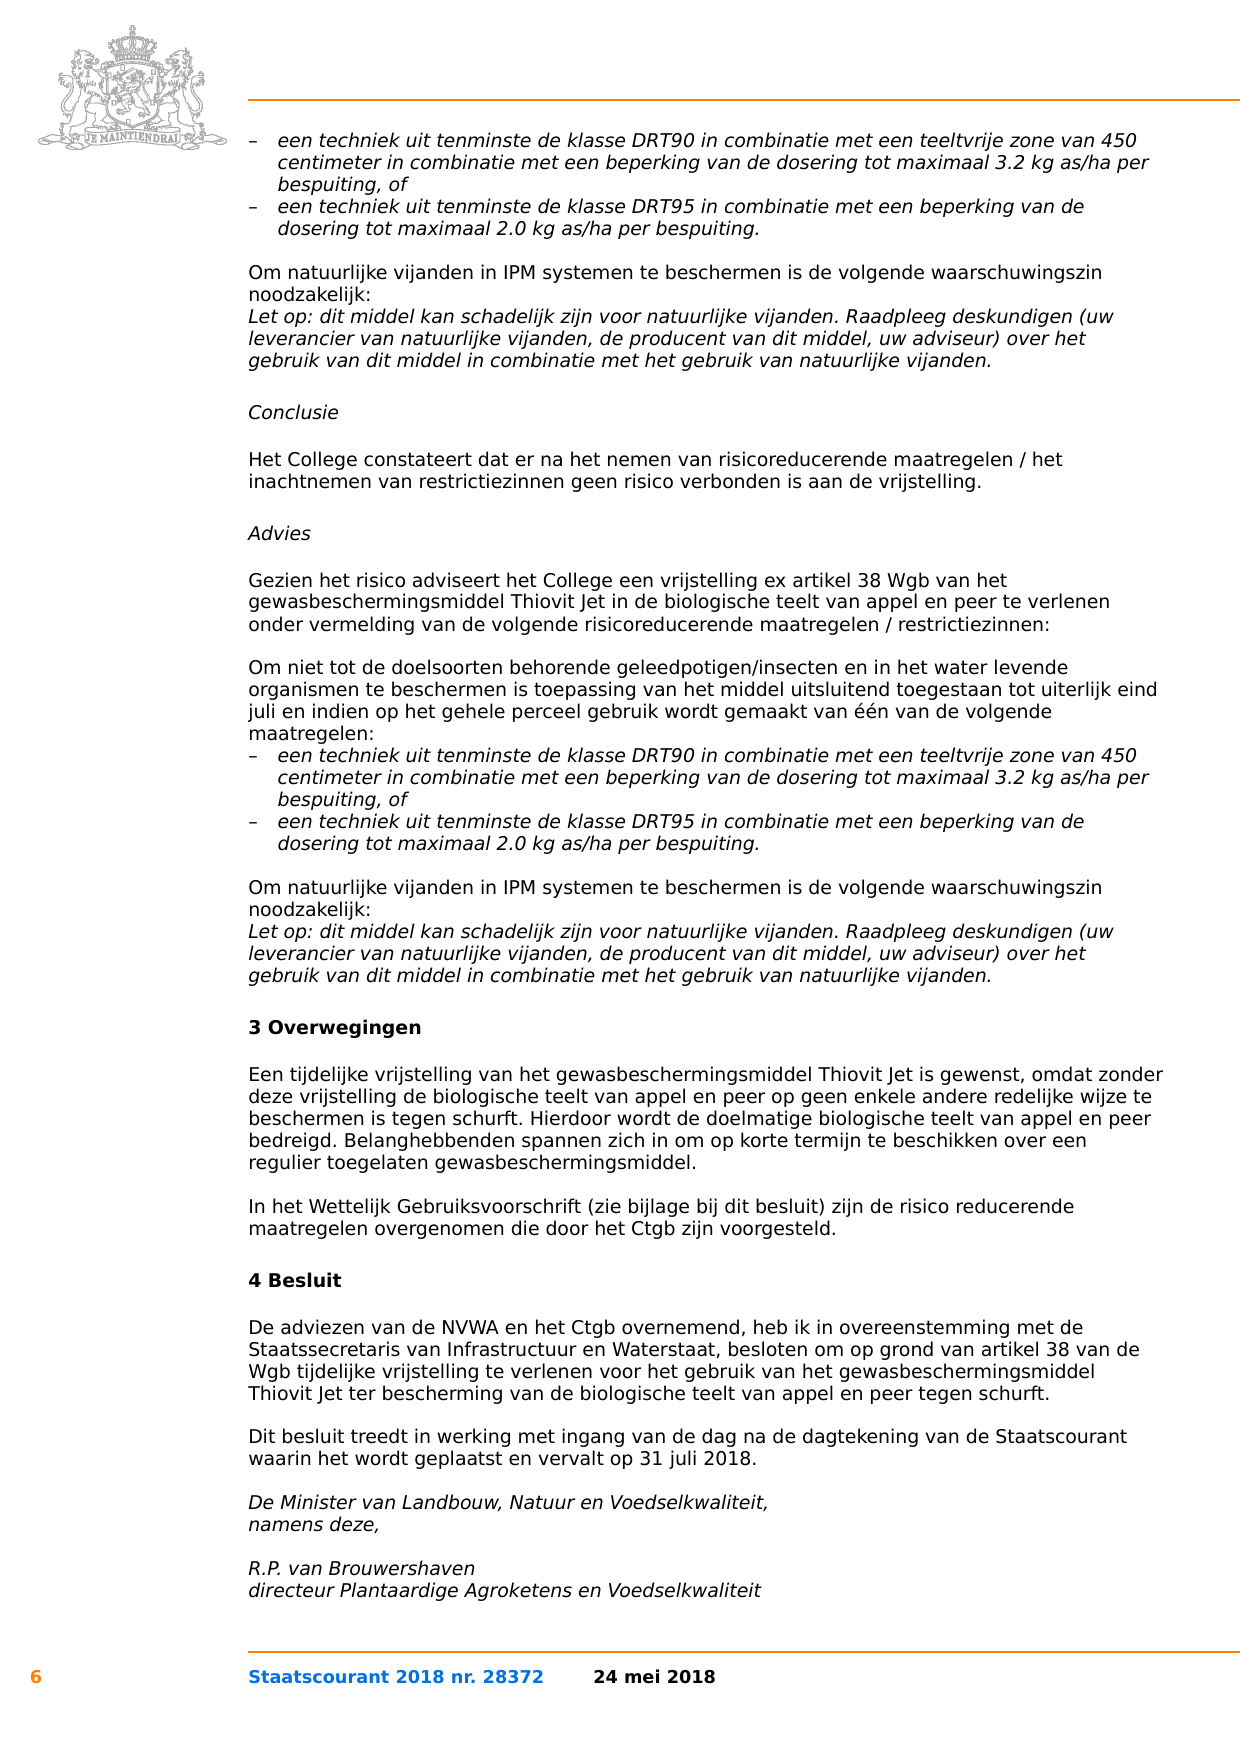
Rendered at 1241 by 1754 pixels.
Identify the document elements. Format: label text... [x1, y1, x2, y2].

text Het College constateert dat er na het nemen van risicoreducerende maatregelen / het inachtnemen van restrictiezinnen geen risico verbonden is aan de vrijstelling. [248, 448, 1163, 492]
picture [38, 25, 227, 150]
text Let op: dit middel kan schadelijk zijn voor natuurlijke vijanden. Raadpleeg deskundigen (uw leverancier van natuurlijke vijanden, de producent van dit middel, uw adviseur) over het gebruik van dit middel in combinatie met het gebruik van natuurlijke vijanden. [248, 921, 1163, 987]
text – een techniek uit tenminste de klasse DRT95 in combinatie met een beperking van de dosering tot maximaal 2.0 kg as/ha per bespuiting. [248, 196, 1163, 240]
text In het Wettelijk Gebruiksvoorschrift (zie bijlage bij dit besluit) zijn de risico reducerende maatregelen overgenomen die door het Ctgb zijn voorgesteld. [248, 1196, 1163, 1239]
text Gezien het risico adviseert het College een vrijstelling ex artikel 38 Wgb van het gewasbeschermingsmiddel Thiovit Jet in de biologische teelt van appel en peer te verlenen onder vermelding van de volgende risicoreducerende maatregelen / restrictiezinnen: [248, 569, 1163, 635]
subtitle Advies [248, 522, 1163, 544]
text – een techniek uit tenminste de klasse DRT90 in combinatie met een teeltvrije zone van 450 centimeter in combinatie met een beperking van de dosering tot maximaal 3.2 kg as/ha per bespuiting, of [248, 745, 1163, 811]
text De adviezen van de NVWA en het Ctgb overnemend, heb ik in overeenstemming met de Staatssecretaris van Infrastructuur en Waterstaat, besloten om op grond van artikel 38 van de Wgb tijdelijke vrijstelling te verlenen voor het gebruik van het gewasbeschermingsmiddel Thiovit Jet ter bescherming van de biologische teelt van appel en peer tegen schurft. [248, 1317, 1163, 1404]
text Let op: dit middel kan schadelijk zijn voor natuurlijke vijanden. Raadpleeg deskundigen (uw leverancier van natuurlijke vijanden, de producent van dit middel, uw adviseur) over het gebruik van dit middel in combinatie met het gebruik van natuurlijke vijanden. [248, 306, 1163, 372]
subtitle Conclusie [248, 402, 1163, 423]
text Om niet tot de doelsoorten behorende geleedpotigen/insecten en in het water levende organismen te beschermen is toepassing van het middel uitsluitend toegestaan tot uiterlijk eind juli en indien op het gehele perceel gebruik wordt gemaakt van één van de volgende maatregelen: [248, 657, 1163, 745]
text – een techniek uit tenminste de klasse DRT95 in combinatie met een beperking van de dosering tot maximaal 2.0 kg as/ha per bespuiting. [248, 811, 1163, 855]
text Om natuurlijke vijanden in IPM systemen te beschermen is de volgende waarschuwingszin noodzakelijk: [248, 877, 1163, 921]
subtitle 3 Overwegingen [248, 1017, 1163, 1039]
text Om natuurlijke vijanden in IPM systemen te beschermen is de volgende waarschuwingszin noodzakelijk: [248, 262, 1163, 306]
subtitle 4 Besluit [248, 1269, 1163, 1292]
text De Minister van Landbouw, Natuur en Voedselkwaliteit, namens deze, R.P. van Brouwershaven directeur Plantaardige Agroketens en Voedselkwaliteit [248, 1492, 1163, 1602]
text Dit besluit treedt in werking met ingang van de dag na de dagtekening van de Staatscourant waarin het wordt geplaatst en vervalt op 31 juli 2018. [248, 1426, 1163, 1470]
text Een tijdelijke vrijstelling van het gewasbeschermingsmiddel Thiovit Jet is gewenst, omdat zonder deze vrijstelling de biologische teelt van appel en peer op geen enkele andere redelijke wijze te beschermen is tegen schurft. Hierdoor wordt de doelmatige biologische teelt van appel en peer bedreigd. Belanghebbenden spannen zich in om op korte termijn te beschikken over een regulier toegelaten gewasbeschermingsmiddel. [248, 1064, 1163, 1174]
text – een techniek uit tenminste de klasse DRT90 in combinatie met een teeltvrije zone van 450 centimeter in combinatie met een beperking van de dosering tot maximaal 3.2 kg as/ha per bespuiting, of [248, 130, 1163, 196]
